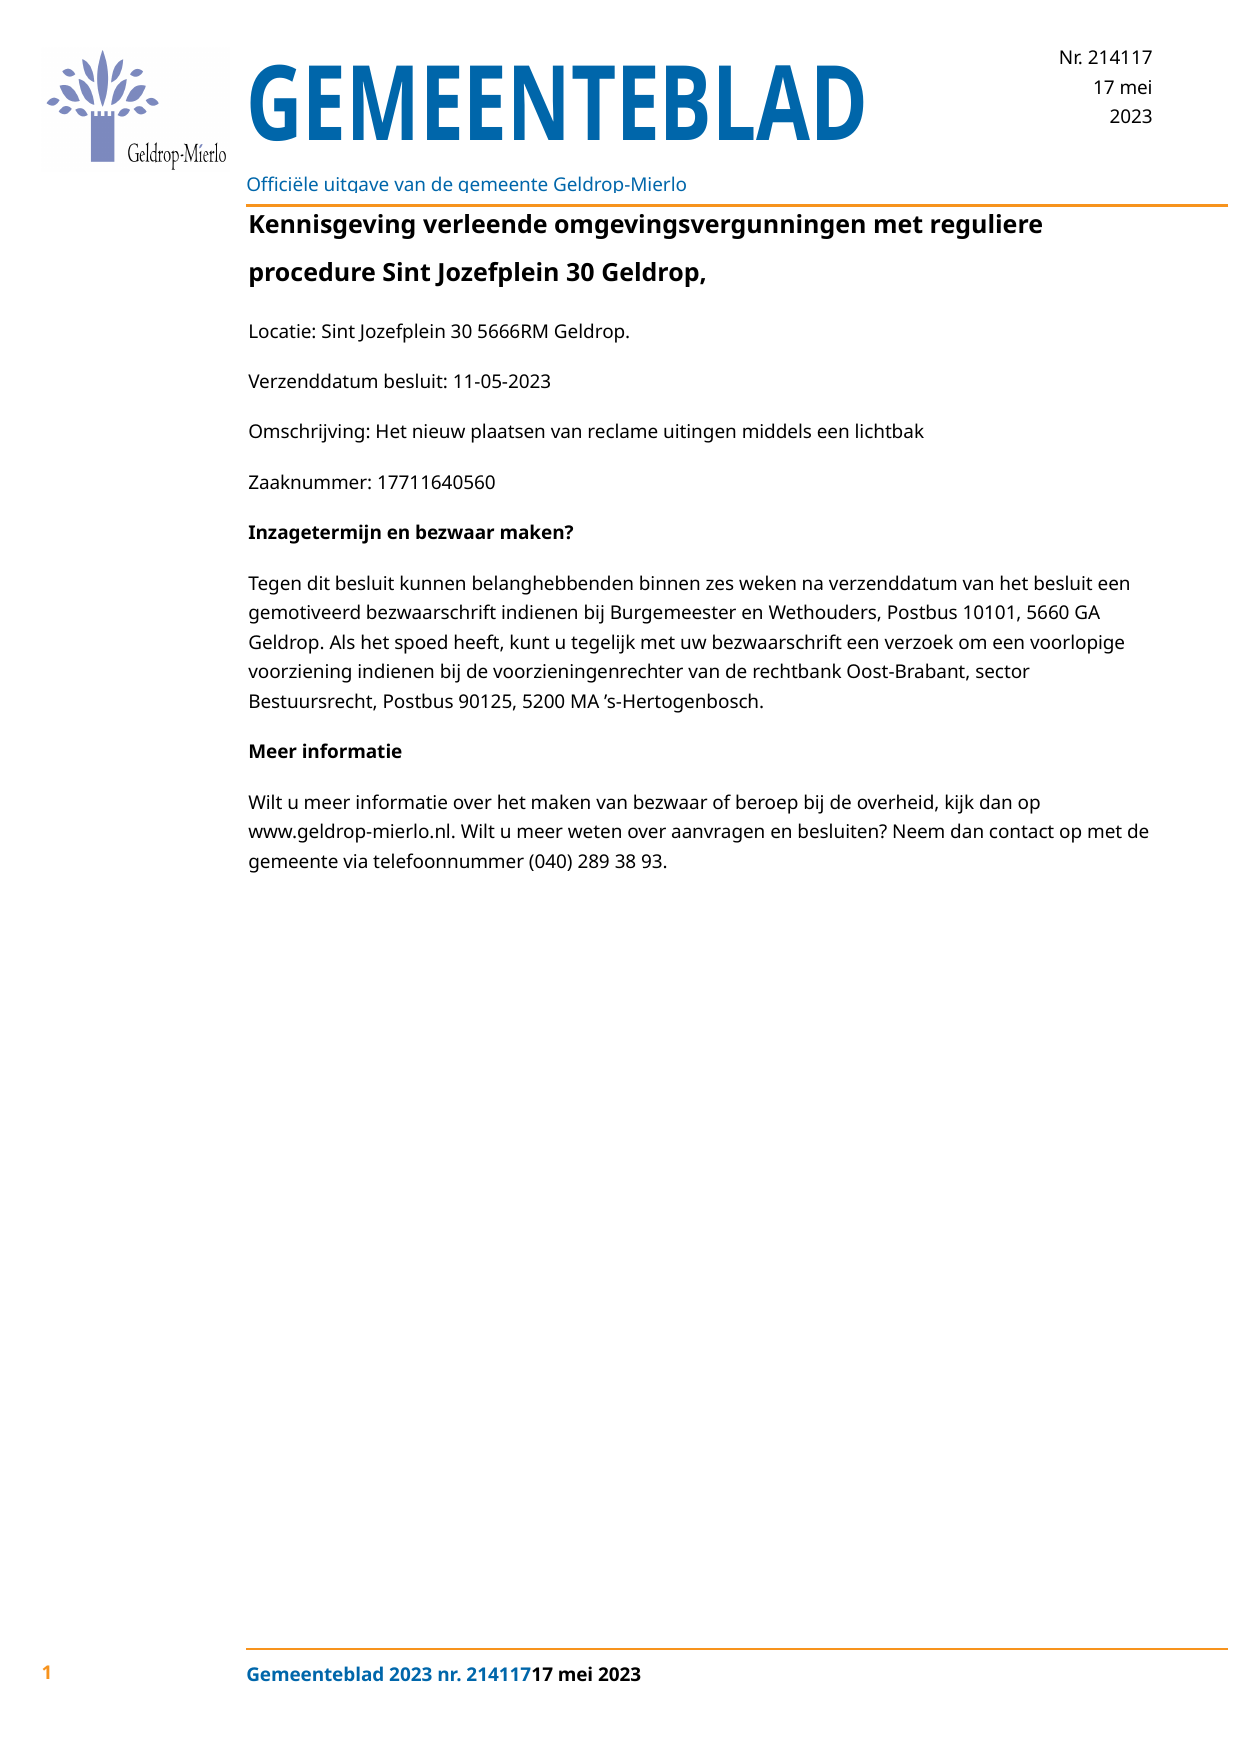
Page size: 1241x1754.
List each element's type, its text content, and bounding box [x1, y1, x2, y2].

picture [41, 47, 231, 172]
text Inzagetermijn en bezwaar maken? [248, 519, 1152, 545]
text Kennisgeving verleende omgevingsvergunningen met reguliere procedure Sint Jozefplein 30 Geldrop, [248, 207, 1152, 288]
text Meer informatie [248, 739, 1152, 764]
text Tegen dit besluit kunnen belanghebbenden binnen zes weken na verzenddatum van het besluit een gemotiveerd bezwaarschrift indienen bij Burgemeester en Wethouders, Postbus 10101, 5660 GA Geldrop. Als het spoed heeft, kunt u tegelijk met uw bezwaarschrift een verzoek om een voorlopige voorziening indienen bij de voorzieningenrechter van de rechtbank Oost-Brabant, sector Bestuursrecht, Postbus 90125, 5200 MA ’s-Hertogenbosch. [248, 570, 1152, 714]
text Locatie: Sint Jozefplein 30 5666RM Geldrop. [248, 318, 1152, 344]
text Verzenddatum besluit: 11-05-2023 [248, 368, 1152, 394]
text Zaaknummer: 17711640560 [248, 469, 1152, 495]
text Wilt u meer informatie over het maken van bezwaar of beroep bij de overheid, kijk dan op www.geldrop-mierlo.nl. Wilt u meer weten over aanvragen en besluiten? Neem dan contact op met de gemeente via telefoonnummer (040) 289 38 93. [248, 789, 1152, 874]
text Omschrijving: Het nieuw plaatsen van reclame uitingen middels een lichtbak [248, 419, 1152, 444]
